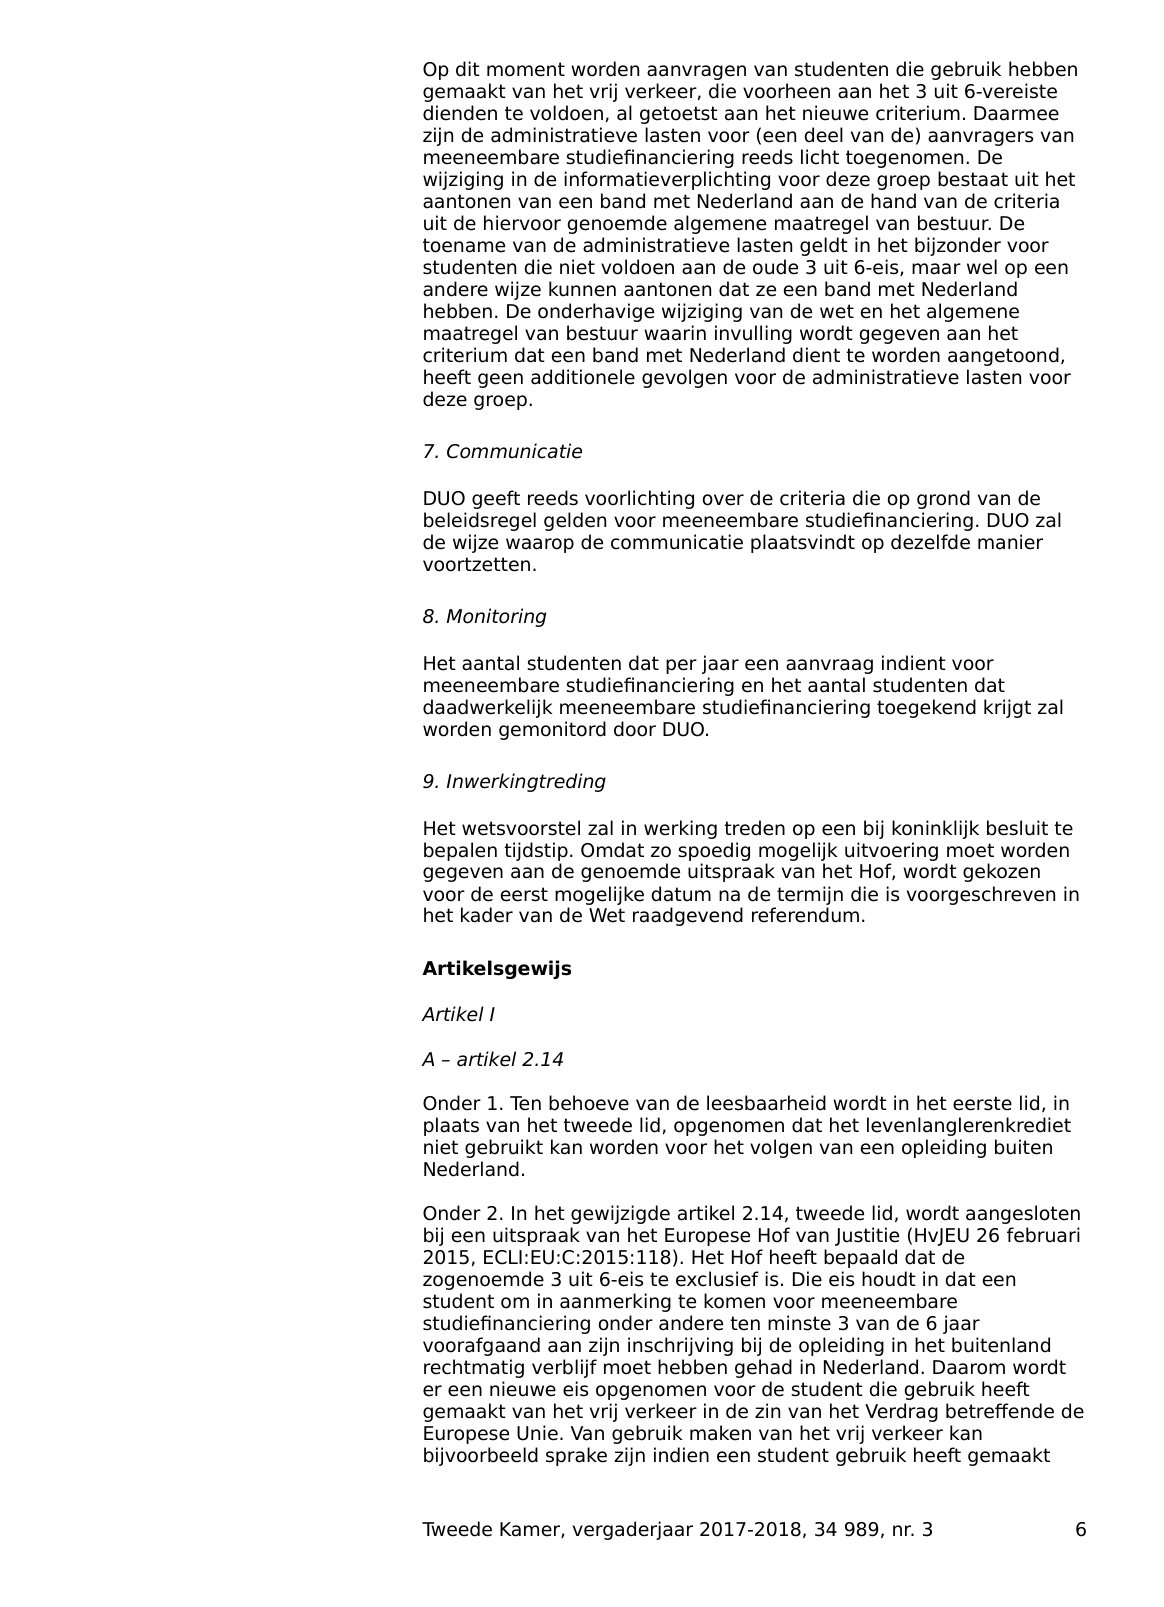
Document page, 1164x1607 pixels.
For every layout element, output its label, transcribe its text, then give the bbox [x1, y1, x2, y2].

text Het wetsvoorstel zal in werking treden op een bij koninklijk besluit te bepalen tijdstip. Omdat zo spoedig mogelijk uitvoering moet worden gegeven aan de genoemde uitspraak van het Hof, wordt gekozen voor de eerst mogelijke datum na de termijn die is voorgeschreven in het kader van de Wet raadgevend referendum. [422, 817, 1087, 927]
text Onder 1. Ten behoeve van de leesbaarheid wordt in het eerste lid, in plaats van het tweede lid, opgenomen dat het levenlanglerenkrediet niet gebruikt kan worden voor het volgen van een opleiding buiten Nederland. [422, 1093, 1087, 1181]
subtitle 9. Inwerkingtreding [422, 771, 1087, 792]
subtitle 8. Monitoring [422, 606, 1087, 628]
subtitle 7. Communicatie [422, 441, 1087, 463]
subtitle A – artikel 2.14 [422, 1048, 1087, 1071]
subtitle Artikel I [422, 1004, 1087, 1026]
text DUO geeft reeds voorlichting over de criteria die op grond van de beleidsregel gelden voor meeneembare studiefinanciering. DUO zal de wijze waarop de communicatie plaatsvindt op dezelfde manier voortzetten. [422, 488, 1087, 576]
text Het aantal studenten dat per jaar een aanvraag indient voor meeneembare studiefinanciering en het aantal studenten dat daadwerkelijk meeneembare studiefinanciering toegekend krijgt zal worden gemonitord door DUO. [422, 653, 1087, 741]
text Onder 2. In het gewijzigde artikel 2.14, tweede lid, wordt aangesloten bij een uitspraak van het Europese Hof van Justitie (HvJEU 26 februari 2015, ECLI:EU:C:2015:118). Het Hof heeft bepaald dat de zogenoemde 3 uit 6-eis te exclusief is. Die eis houdt in dat een student om in aanmerking te komen voor meeneembare studiefinanciering onder andere ten minste 3 van de 6 jaar voorafgaand aan zijn inschrijving bij de opleiding in het buitenland rechtmatig verblijf moet hebben gehad in Nederland. Daarom wordt er een nieuwe eis opgenomen voor de student die gebruik heeft gemaakt van het vrij verkeer in de zin van het Verdrag betreffende de Europese Unie. Van gebruik maken van het vrij verkeer kan bijvoorbeeld sprake zijn indien een student gebruik heeft gemaakt [422, 1203, 1087, 1467]
subtitle Artikelsgewijs [422, 957, 1087, 979]
text Op dit moment worden aanvragen van studenten die gebruik hebben gemaakt van het vrij verkeer, die voorheen aan het 3 uit 6-vereiste dienden te voldoen, al getoetst aan het nieuwe criterium. Daarmee zijn de administratieve lasten voor (een deel van de) aanvragers van meeneembare studiefinanciering reeds licht toegenomen. De wijziging in de informatieverplichting voor deze groep bestaat uit het aantonen van een band met Nederland aan de hand van de criteria uit de hiervoor genoemde algemene maatregel van bestuur. De toename van de administratieve lasten geldt in het bijzonder voor studenten die niet voldoen aan de oude 3 uit 6-eis, maar wel op een andere wijze kunnen aantonen dat ze een band met Nederland hebben. De onderhavige wijziging van de wet en het algemene maatregel van bestuur waarin invulling wordt gegeven aan het criterium dat een band met Nederland dient te worden aangetoond, heeft geen additionele gevolgen voor de administratieve lasten voor deze groep. [422, 59, 1087, 411]
